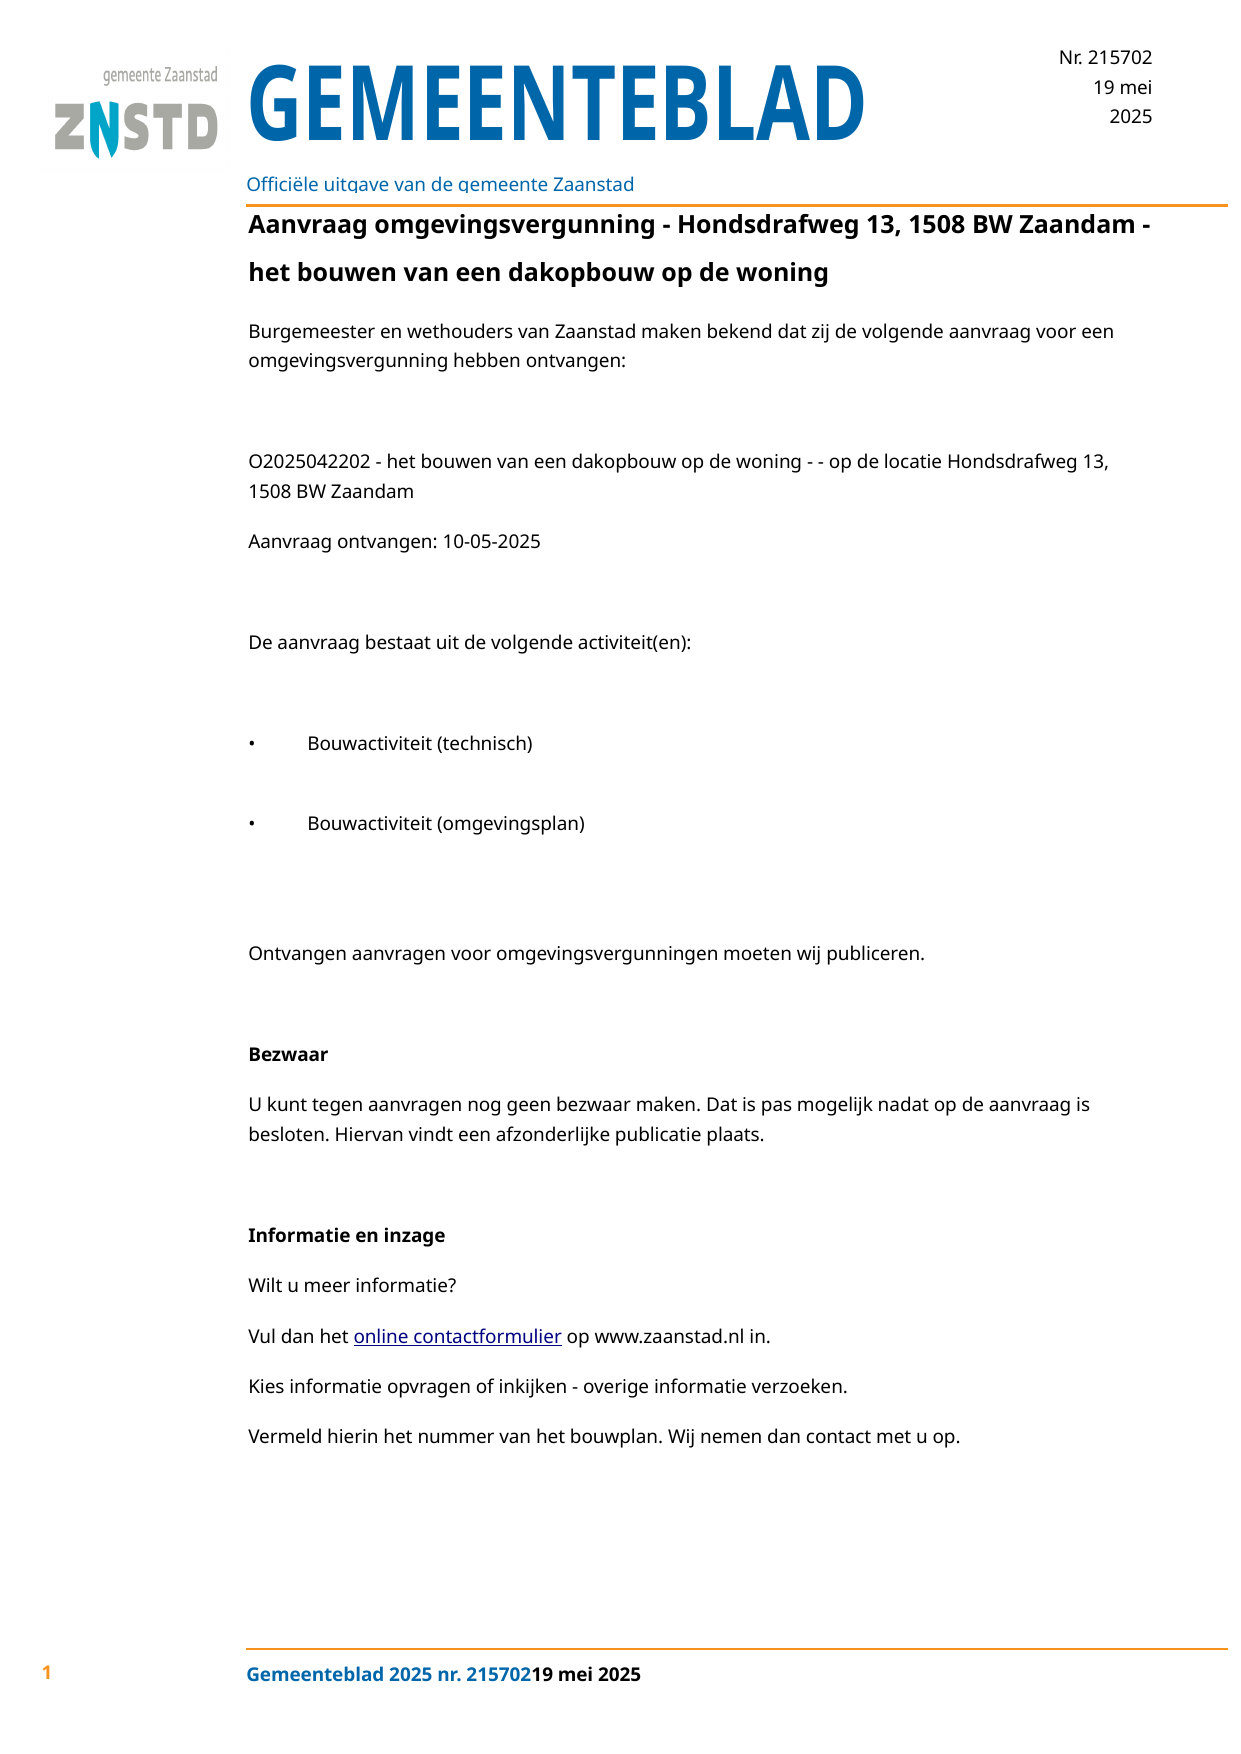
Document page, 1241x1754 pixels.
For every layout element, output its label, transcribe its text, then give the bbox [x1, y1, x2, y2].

text Burgemeester en wethouders van Zaanstad maken bekend dat zij de volgende aanvraag voor een omgevingsvergunning hebben ontvangen: [248, 318, 1152, 373]
text Kies informatie opvragen of inkijken - overige informatie verzoeken. [248, 1373, 1152, 1399]
list Bouwactiviteit (omgevingsplan) [248, 810, 1152, 836]
text Wilt u meer informatie? [248, 1272, 1152, 1298]
text U kunt tegen aanvragen nog geen bezwaar maken. Dat is pas mogelijk nadat op de aanvraag is besloten. Hiervan vindt een afzonderlijke publicatie plaats. [248, 1092, 1152, 1147]
text Bezwaar [248, 1041, 1152, 1067]
text O2025042202 - het bouwen van een dakopbouw op de woning - - op de locatie Hondsdrafweg 13, 1508 BW Zaandam [248, 448, 1152, 504]
text Informatie en inzage [248, 1222, 1152, 1248]
text Ontvangen aanvragen voor omgevingsvergunningen moeten wij publiceren. [248, 940, 1152, 966]
picture [41, 47, 231, 172]
text Vermeld hierin het nummer van het bouwplan. Wij nemen dan contact met u op. [248, 1424, 1152, 1449]
text Aanvraag omgevingsvergunning - Hondsdrafweg 13, 1508 BW Zaandam - het bouwen van een dakopbouw op de woning [248, 207, 1152, 288]
text Vul dan het online contactformulier op www.zaanstad.nl in. [248, 1323, 1152, 1349]
text Aanvraag ontvangen: 10-05-2025 [248, 528, 1152, 554]
list Bouwactiviteit (technisch) [248, 730, 1152, 756]
text De aanvraag bestaat uit de volgende activiteit(en): [248, 629, 1152, 655]
